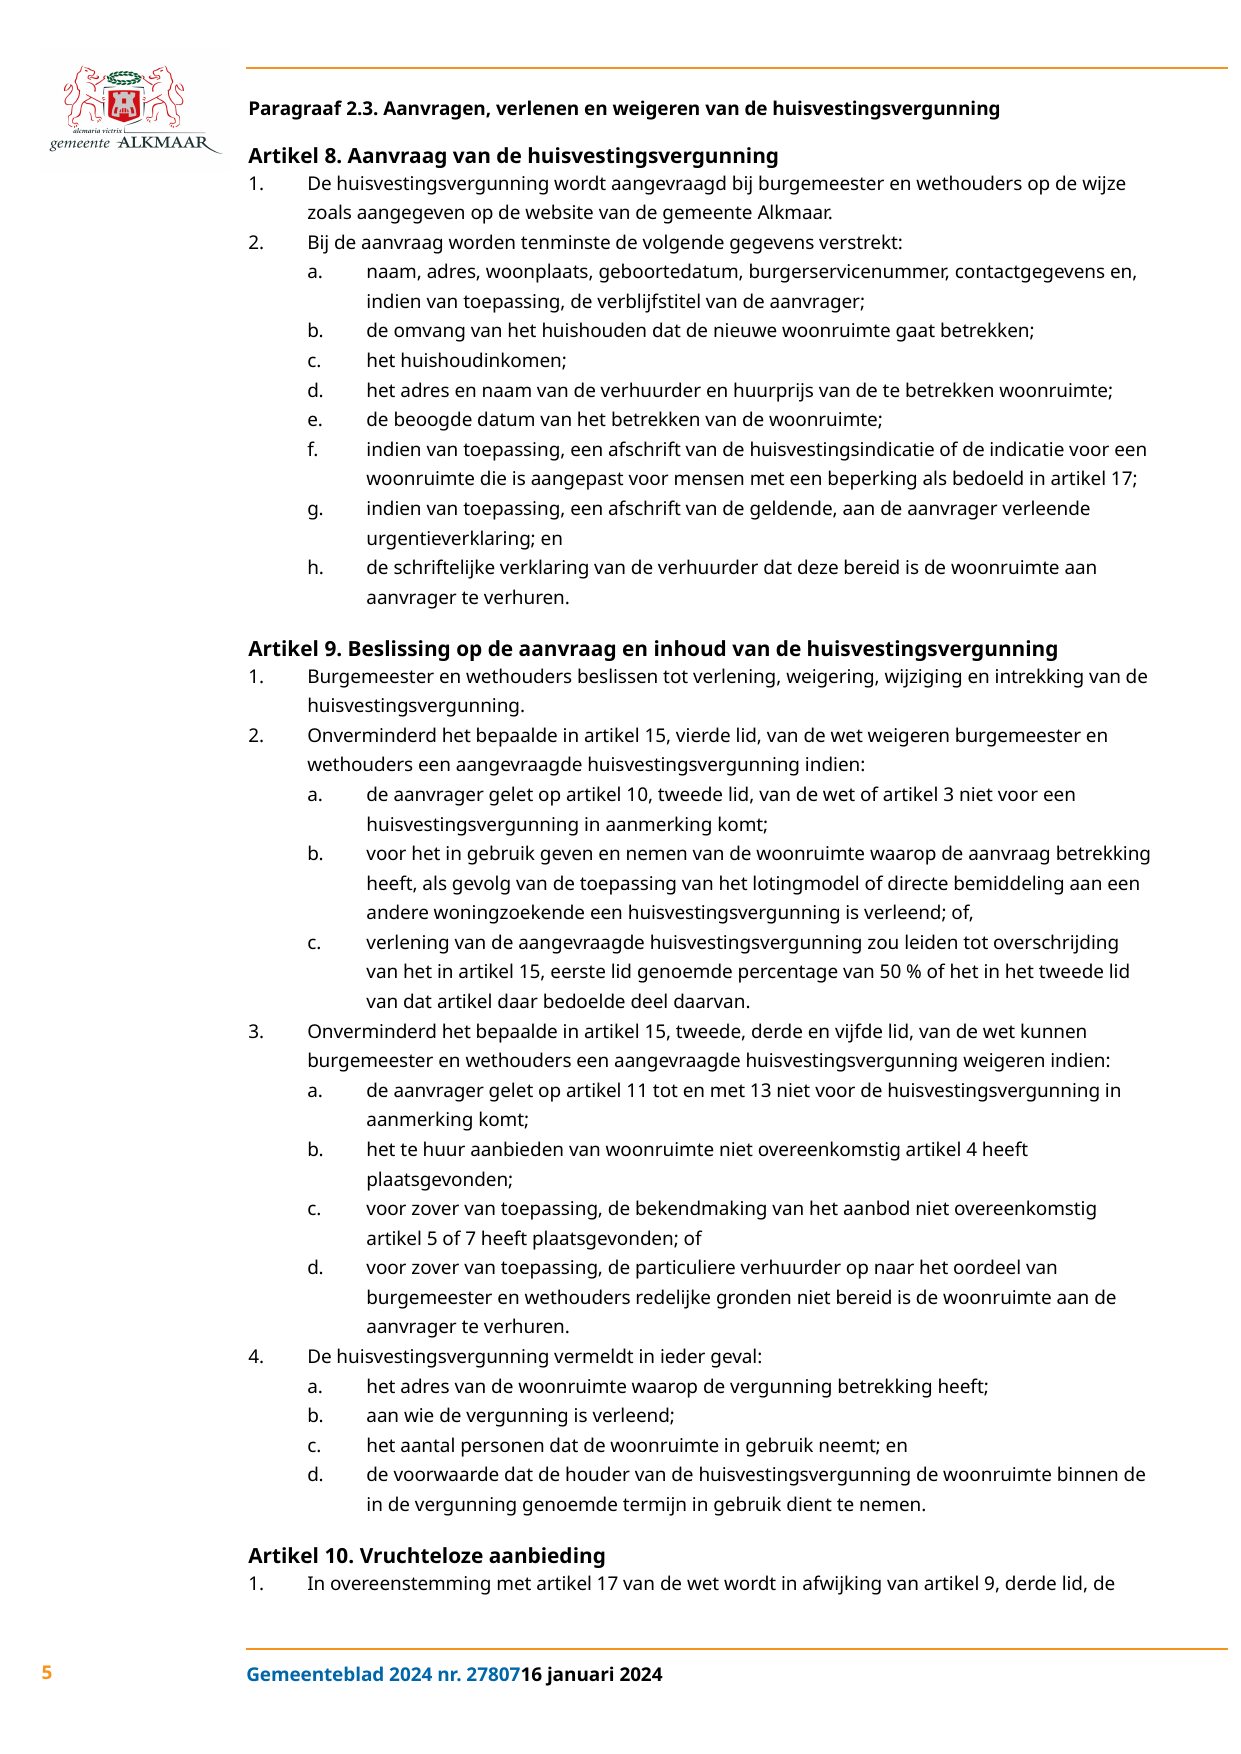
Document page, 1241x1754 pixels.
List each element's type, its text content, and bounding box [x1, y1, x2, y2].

list Onverminderd het bepaalde in artikel 15, tweede, derde en vijfde lid, van de wet kunnen burgemeester en wethouders een aangevraagde huisvestingsvergunning weigeren indien: [248, 1018, 1152, 1073]
list voor het in gebruik geven en nemen van de woonruimte waarop de aanvraag betrekking heeft, als gevolg van de toepassing van het lotingmodel of directe bemiddeling aan een andere woningzoekende een huisvestingsvergunning is verleend; of, [307, 840, 1152, 925]
text Paragraaf 2.3. Aanvragen, verlenen en weigeren van de huisvestingsvergunning [248, 95, 1152, 121]
list Burgemeester en wethouders beslissen tot verlening, weigering, wijziging en intrekking van de huisvestingsvergunning. [248, 663, 1152, 718]
list voor zover van toepassing, de particuliere verhuurder op naar het oordeel van burgemeester en wethouders redelijke gronden niet bereid is de woonruimte aan de aanvrager te verhuren. [307, 1254, 1152, 1339]
list de beoogde datum van het betrekken van de woonruimte; [307, 406, 1152, 432]
list de aanvrager gelet op artikel 10, tweede lid, van de wet of artikel 3 niet voor een huisvestingsvergunning in aanmerking komt; [307, 781, 1152, 836]
list het adres en naam van de verhuurder en huurprijs van de te betrekken woonruimte; [307, 377, 1152, 403]
text Artikel 8. Aanvraag van de huisvestingsvergunning [248, 141, 1152, 170]
list De huisvestingsvergunning wordt aangevraagd bij burgemeester en wethouders op de wijze zoals aangegeven op de website van de gemeente Alkmaar. [248, 170, 1152, 225]
list het aantal personen dat de woonruimte in gebruik neemt; en [307, 1432, 1152, 1458]
list indien van toepassing, een afschrift van de geldende, aan de aanvrager verleende urgentieverklaring; en [307, 495, 1152, 551]
list de voorwaarde dat de houder van de huisvestingsvergunning de woonruimte binnen de in de vergunning genoemde termijn in gebruik dient te nemen. [307, 1462, 1152, 1517]
list verlening van de aangevraagde huisvestingsvergunning zou leiden tot overschrijding van het in artikel 15, eerste lid genoemde percentage van 50 % of het in het tweede lid van dat artikel daar bedoelde deel daarvan. [307, 929, 1152, 1014]
list In overeenstemming met artikel 17 van de wet wordt in afwijking van artikel 9, derde lid, de [248, 1570, 1152, 1596]
list aan wie de vergunning is verleend; [307, 1402, 1152, 1428]
list de schriftelijke verklaring van de verhuurder dat deze bereid is de woonruimte aan aanvrager te verhuren. [307, 554, 1152, 610]
list De huisvestingsvergunning vermeldt in ieder geval: [248, 1343, 1152, 1369]
picture [41, 47, 231, 172]
list het te huur aanbieden van woonruimte niet overeenkomstig artikel 4 heeft plaatsgevonden; [307, 1136, 1152, 1191]
list indien van toepassing, een afschrift van de huisvestingsindicatie of de indicatie voor een woonruimte die is aangepast voor mensen met een beperking als bedoeld in artikel 17; [307, 436, 1152, 491]
list het huishoudinkomen; [307, 347, 1152, 373]
list de omvang van het huishouden dat de nieuwe woonruimte gaat betrekken; [307, 318, 1152, 343]
list Bij de aanvraag worden tenminste de volgende gegevens verstrekt: [248, 229, 1152, 255]
list het adres van de woonruimte waarop de vergunning betrekking heeft; [307, 1373, 1152, 1398]
list Onverminderd het bepaalde in artikel 15, vierde lid, van de wet weigeren burgemeester en wethouders een aangevraagde huisvestingsvergunning indien: [248, 722, 1152, 777]
list voor zover van toepassing, de bekendmaking van het aanbod niet overeenkomstig artikel 5 of 7 heeft plaatsgevonden; of [307, 1195, 1152, 1251]
text Artikel 10. Vruchteloze aanbieding [248, 1542, 1152, 1570]
list naam, adres, woonplaats, geboortedatum, burgerservicenummer, contactgegevens en, indien van toepassing, de verblijfstitel van de aanvrager; [307, 258, 1152, 314]
list de aanvrager gelet op artikel 11 tot en met 13 niet voor de huisvestingsvergunning in aanmerking komt; [307, 1077, 1152, 1132]
text Artikel 9. Beslissing op de aanvraag en inhoud van de huisvestingsvergunning [248, 634, 1152, 663]
